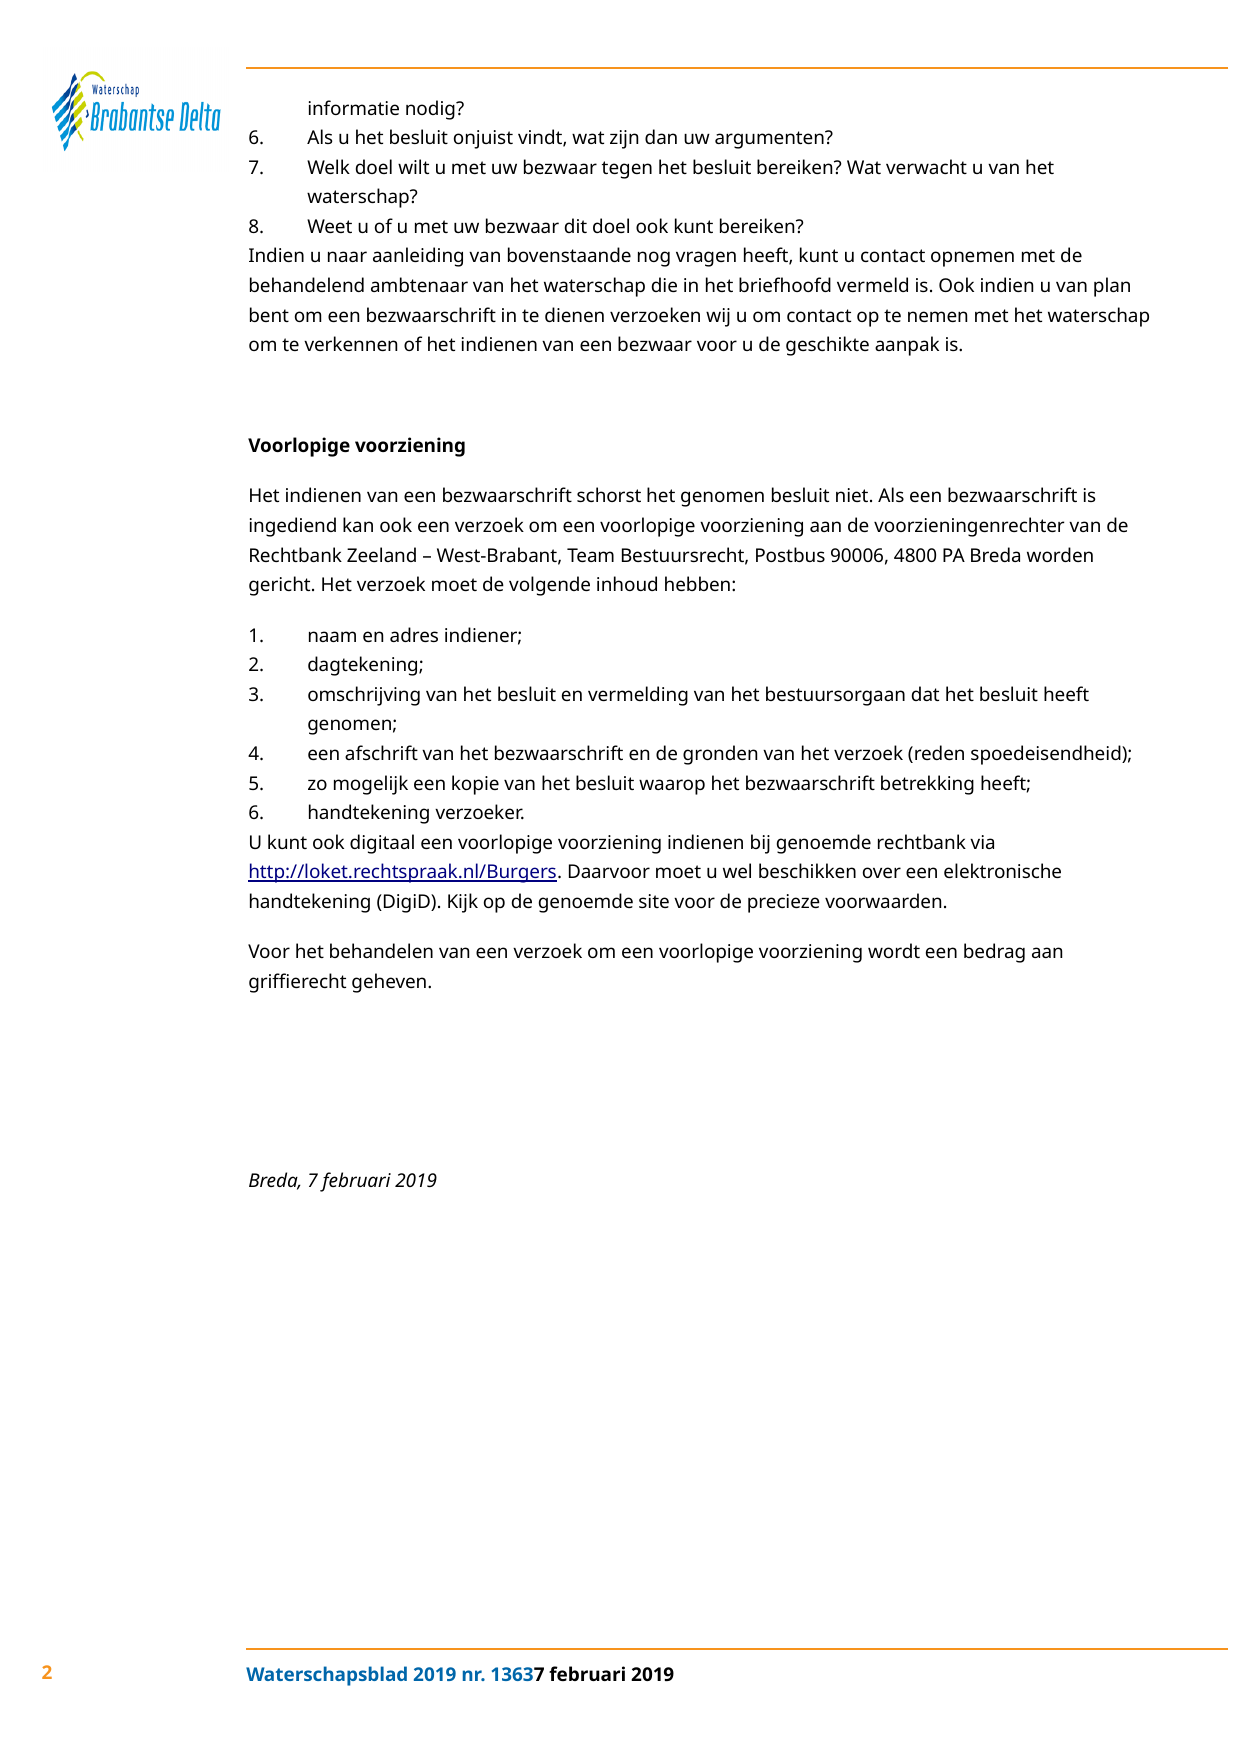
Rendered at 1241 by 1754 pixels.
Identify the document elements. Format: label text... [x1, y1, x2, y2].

picture [41, 47, 231, 172]
list Weet u of u met uw bezwaar dit doel ook kunt bereiken? [248, 213, 1152, 239]
list Welk doel wilt u met uw bezwaar tegen het besluit bereiken? Wat verwacht u van het waterschap? [248, 154, 1152, 209]
list informatie nodig? [248, 95, 1152, 121]
text Indien u naar aanleiding van bovenstaande nog vragen heeft, kunt u contact opnemen met de behandelend ambtenaar van het waterschap die in het briefhoofd vermeld is. Ook indien u van plan bent om een bezwaarschrift in te dienen verzoeken wij u om contact op te nemen met het waterschap om te verkennen of het indienen van een bezwaar voor u de geschikte aanpak is. [248, 243, 1152, 357]
list omschrijving van het besluit en vermelding van het bestuursorgaan dat het besluit heeft genomen; [248, 681, 1152, 736]
text U kunt ook digitaal een voorlopige voorziening indienen bij genoemde rechtbank via http://loket.rechtspraak.nl/Burgers. Daarvoor moet u wel beschikken over een elektronische handtekening (DigiD). Kijk op de genoemde site voor de precieze voorwaarden. [248, 829, 1152, 914]
list dagtekening; [248, 651, 1152, 677]
text Het indienen van een bezwaarschrift schorst het genomen besluit niet. Als een bezwaarschrift is ingediend kan ook een verzoek om een voorlopige voorziening aan de voorzieningenrechter van de Rechtbank Zeeland – West-Brabant, Team Bestuursrecht, Postbus 90006, 4800 PA Breda worden gericht. Het verzoek moet de volgende inhoud hebben: [248, 483, 1152, 597]
list een afschrift van het bezwaarschrift en de gronden van het verzoek (reden spoedeisendheid); [248, 740, 1152, 766]
text Breda, 7 februari 2019 [248, 1167, 1152, 1193]
list zo mogelijk een kopie van het besluit waarop het bezwaarschrift betrekking heeft; [248, 770, 1152, 796]
text Voor het behandelen van een verzoek om een voorlopige voorziening wordt een bedrag aan griffierecht geheven. [248, 938, 1152, 994]
list handtekening verzoeker. [248, 799, 1152, 825]
text Voorlopige voorziening [248, 432, 1152, 458]
list naam en adres indiener; [248, 622, 1152, 648]
list Als u het besluit onjuist vindt, wat zijn dan uw argumenten? [248, 124, 1152, 150]
